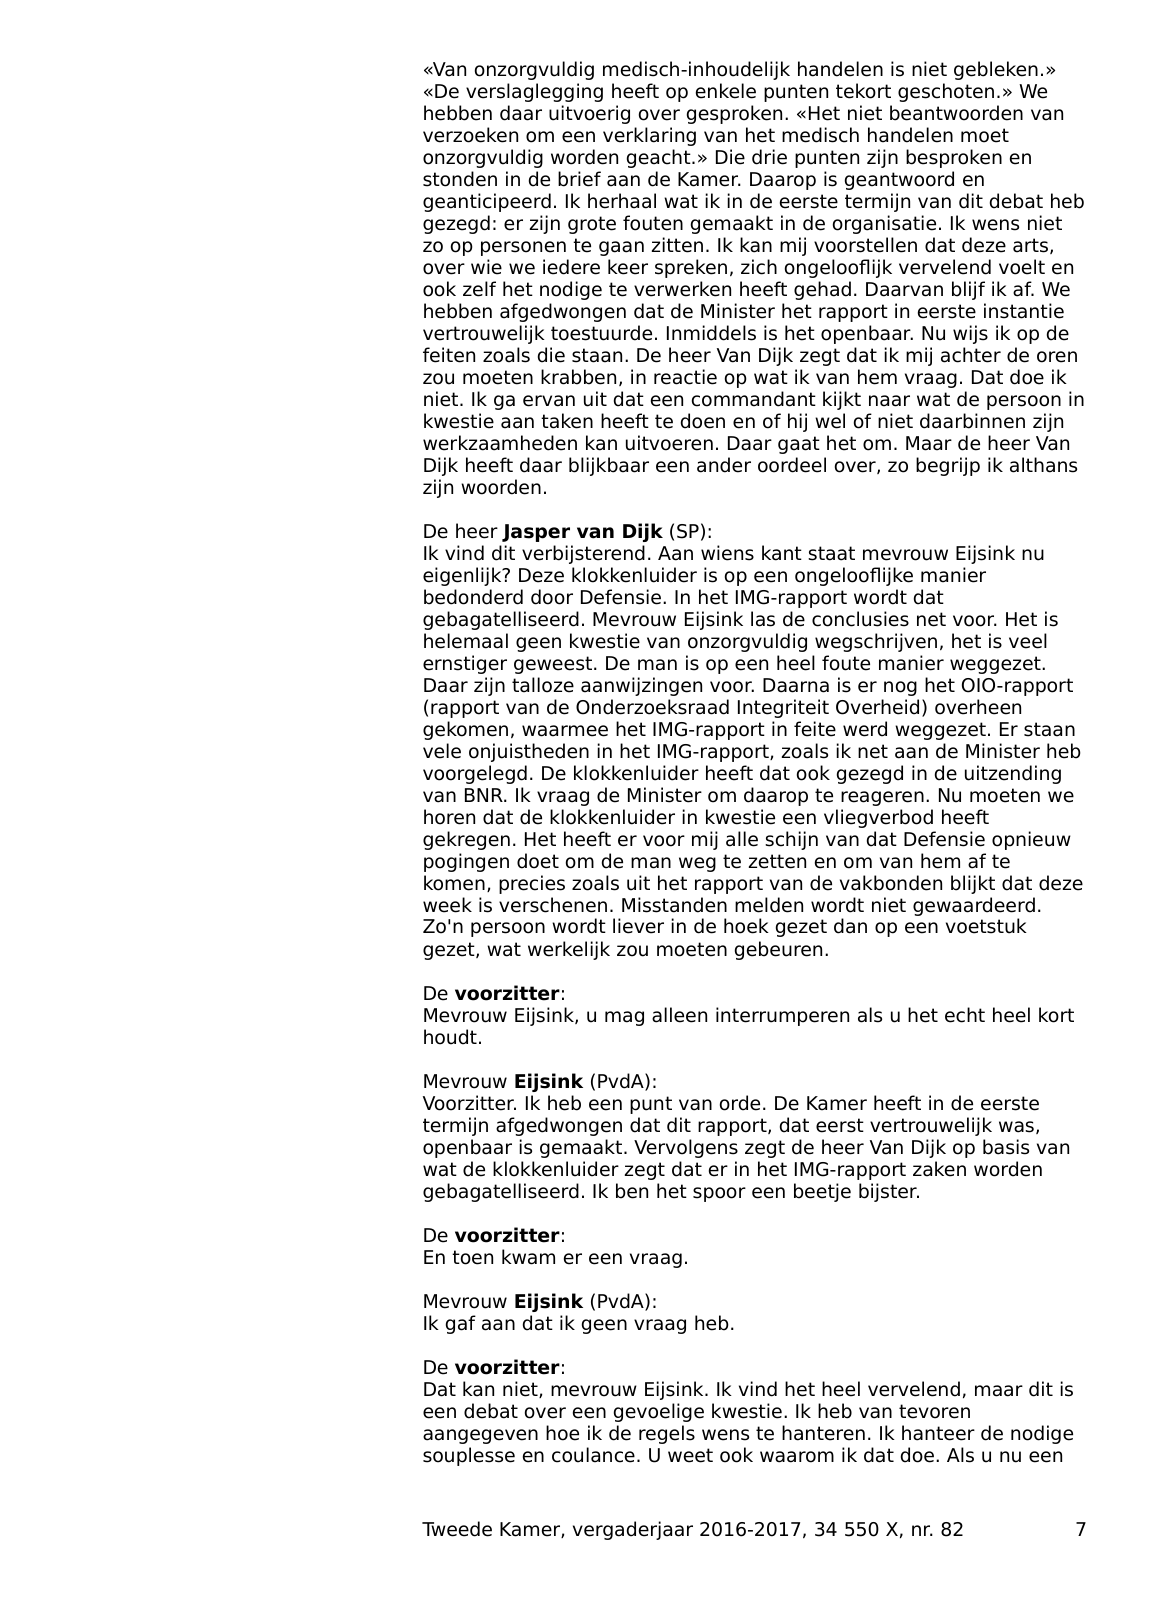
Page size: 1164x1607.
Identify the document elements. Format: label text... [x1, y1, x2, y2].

text Mevrouw Eijsink, u mag alleen interrumperen als u het echt heel kort houdt. [422, 1004, 1087, 1048]
text De voorzitter: [422, 983, 1087, 1004]
text Mevrouw Eijsink (PvdA): [422, 1291, 1087, 1313]
text Ik gaf aan dat ik geen vraag heb. [422, 1313, 1087, 1335]
text En toen kwam er een vraag. [422, 1247, 1087, 1269]
text De heer Jasper van Dijk (SP): [422, 521, 1087, 543]
text De voorzitter: [422, 1357, 1087, 1379]
text Ik vind dit verbijsterend. Aan wiens kant staat mevrouw Eijsink nu eigenlijk? Deze klokkenluider is op een ongelooflijke manier bedonderd door Defensie. In het IMG-rapport wordt dat gebagatelliseerd. Mevrouw Eijsink las de conclusies net voor. Het is helemaal geen kwestie van onzorgvuldig wegschrijven, het is veel ernstiger geweest. De man is op een heel foute manier weggezet. Daar zijn talloze aanwijzingen voor. Daarna is er nog het OIO-rapport (rapport van de Onderzoeksraad Integriteit Overheid) overheen gekomen, waarmee het IMG-rapport in feite werd weggezet. Er staan vele onjuistheden in het IMG-rapport, zoals ik net aan de Minister heb voorgelegd. De klokkenluider heeft dat ook gezegd in de uitzending van BNR. Ik vraag de Minister om daarop te reageren. Nu moeten we horen dat de klokkenluider in kwestie een vliegverbod heeft gekregen. Het heeft er voor mij alle schijn van dat Defensie opnieuw pogingen doet om de man weg te zetten en om van hem af te komen, precies zoals uit het rapport van de vakbonden blijkt dat deze week is verschenen. Misstanden melden wordt niet gewaardeerd. Zo'n persoon wordt liever in de hoek gezet dan op een voetstuk gezet, wat werkelijk zou moeten gebeuren. [422, 543, 1087, 960]
text Voorzitter. Ik heb een punt van orde. De Kamer heeft in de eerste termijn afgedwongen dat dit rapport, dat eerst vertrouwelijk was, openbaar is gemaakt. Vervolgens zegt de heer Van Dijk op basis van wat de klokkenluider zegt dat er in het IMG-rapport zaken worden gebagatelliseerd. Ik ben het spoor een beetje bijster. [422, 1093, 1087, 1203]
text «Van onzorgvuldig medisch-inhoudelijk handelen is niet gebleken.» «De verslaglegging heeft op enkele punten tekort geschoten.» We hebben daar uitvoerig over gesproken. «Het niet beantwoorden van verzoeken om een verklaring van het medisch handelen moet onzorgvuldig worden geacht.» Die drie punten zijn besproken en stonden in de brief aan de Kamer. Daarop is geantwoord en geanticipeerd. Ik herhaal wat ik in de eerste termijn van dit debat heb gezegd: er zijn grote fouten gemaakt in de organisatie. Ik wens niet zo op personen te gaan zitten. Ik kan mij voorstellen dat deze arts, over wie we iedere keer spreken, zich ongelooflijk vervelend voelt en ook zelf het nodige te verwerken heeft gehad. Daarvan blijf ik af. We hebben afgedwongen dat de Minister het rapport in eerste instantie vertrouwelijk toestuurde. Inmiddels is het openbaar. Nu wijs ik op de feiten zoals die staan. De heer Van Dijk zegt dat ik mij achter de oren zou moeten krabben, in reactie op wat ik van hem vraag. Dat doe ik niet. Ik ga ervan uit dat een commandant kijkt naar wat de persoon in kwestie aan taken heeft te doen en of hij wel of niet daarbinnen zijn werkzaamheden kan uitvoeren. Daar gaat het om. Maar de heer Van Dijk heeft daar blijkbaar een ander oordeel over, zo begrijp ik althans zijn woorden. [422, 59, 1087, 499]
text De voorzitter: [422, 1225, 1087, 1247]
text Mevrouw Eijsink (PvdA): [422, 1071, 1087, 1093]
text Dat kan niet, mevrouw Eijsink. Ik vind het heel vervelend, maar dit is een debat over een gevoelige kwestie. Ik heb van tevoren aangegeven hoe ik de regels wens te hanteren. Ik hanteer de nodige souplesse en coulance. U weet ook waarom ik dat doe. Als u nu een [422, 1379, 1087, 1467]
